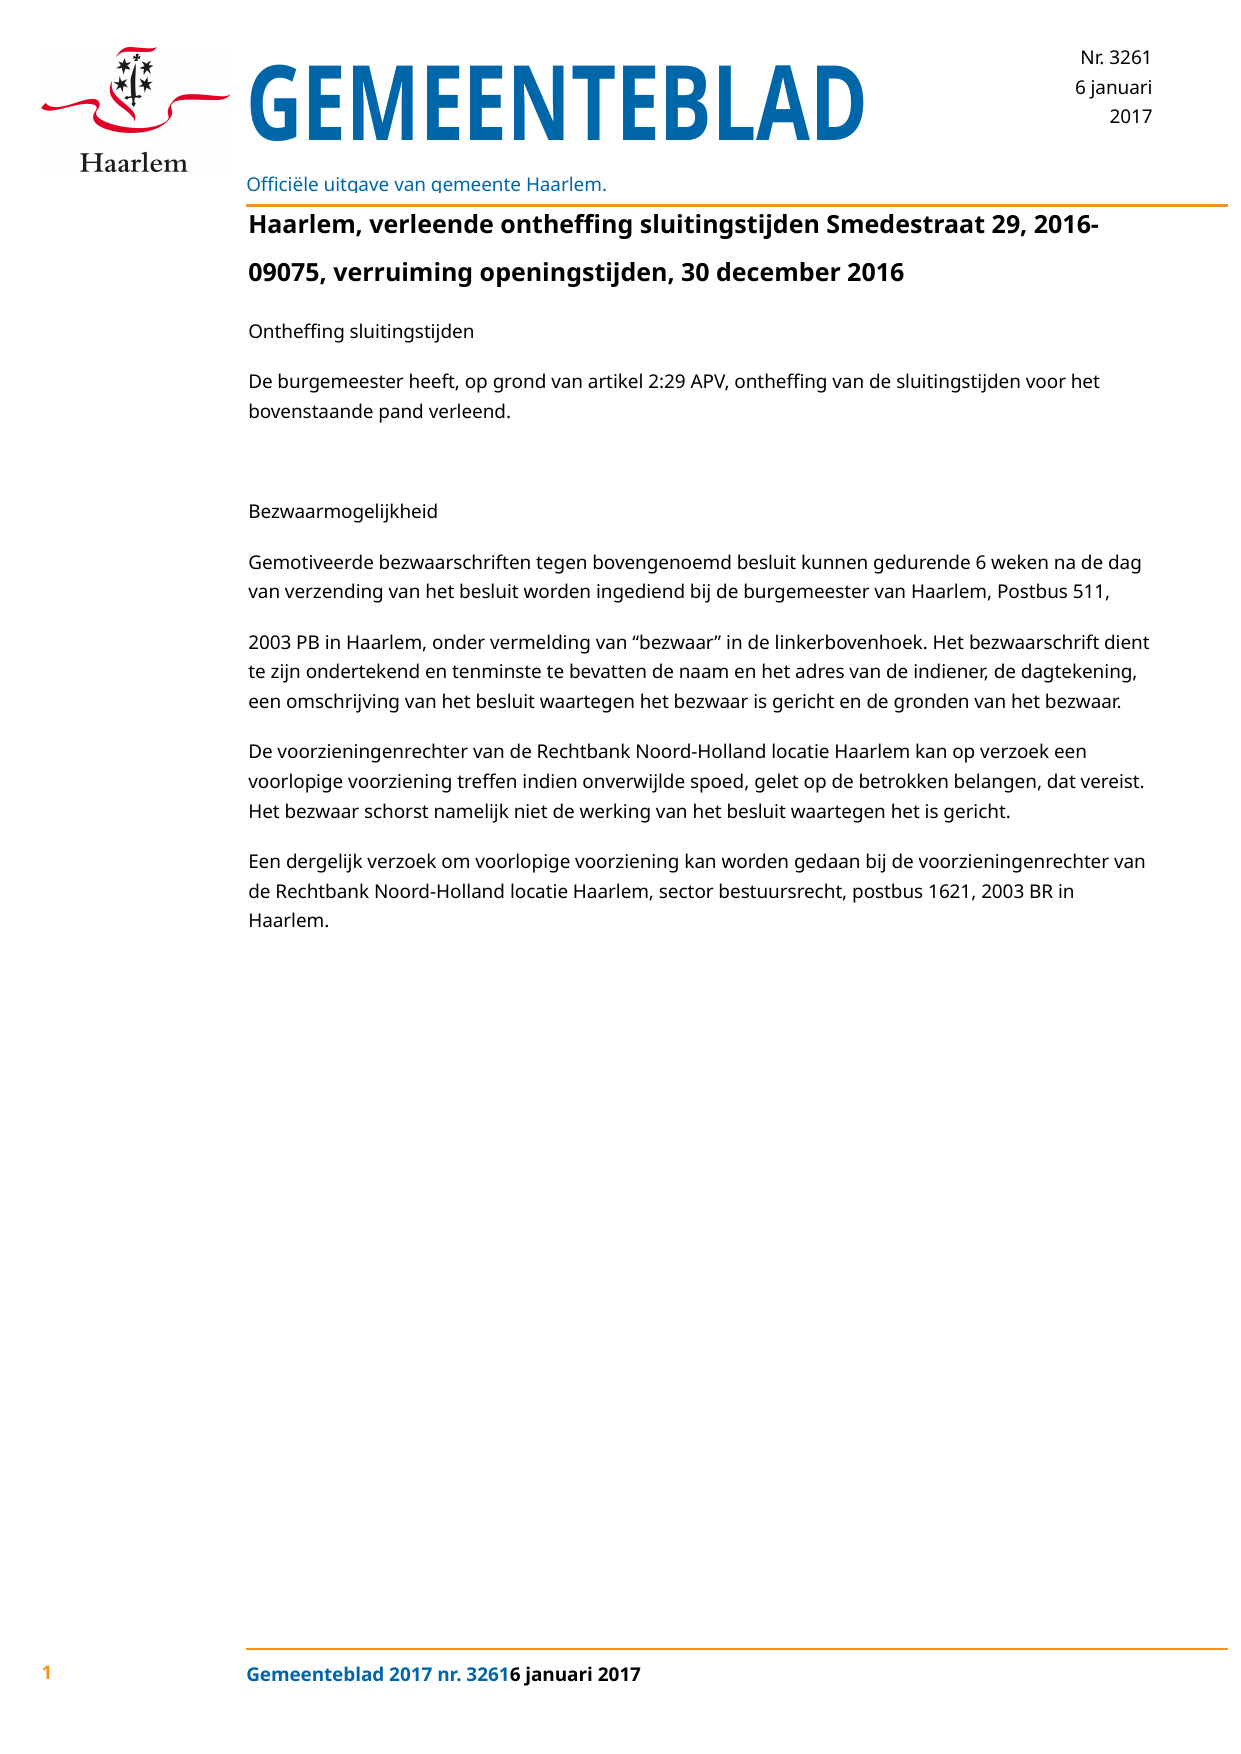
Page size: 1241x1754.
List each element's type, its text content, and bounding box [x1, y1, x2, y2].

picture [41, 47, 231, 172]
text De burgemeester heeft, op grond van artikel 2:29 APV, ontheffing van de sluitingstijden voor het bovenstaande pand verleend. [248, 368, 1152, 424]
text Haarlem, verleende ontheffing sluitingstijden Smedestraat 29, 2016-09075, verruiming openingstijden, 30 december 2016 [248, 207, 1152, 288]
text Gemotiveerde bezwaarschriften tegen bovengenoemd besluit kunnen gedurende 6 weken na de dag van verzending van het besluit worden ingediend bij de burgemeester van Haarlem, Postbus 511, [248, 549, 1152, 604]
text Ontheffing sluitingstijden [248, 318, 1152, 344]
text Bezwaarmogelijkheid [248, 499, 1152, 524]
text 2003 PB in Haarlem, onder vermelding van “bezwaar” in de linkerbovenhoek. Het bezwaarschrift dient te zijn ondertekend en tenminste te bevatten de naam en het adres van de indiener, de dagtekening, een omschrijving van het besluit waartegen het bezwaar is gericht en de gronden van het bezwaar. [248, 629, 1152, 714]
text De voorzieningenrechter van de Rechtbank Noord-Holland locatie Haarlem kan op verzoek een voorlopige voorziening treffen indien onverwijlde spoed, gelet op de betrokken belangen, dat vereist. Het bezwaar schorst namelijk niet de werking van het besluit waartegen het is gericht. [248, 739, 1152, 824]
text Een dergelijk verzoek om voorlopige voorziening kan worden gedaan bij de voorzieningenrechter van de Rechtbank Noord-Holland locatie Haarlem, sector bestuursrecht, postbus 1621, 2003 BR in Haarlem. [248, 848, 1152, 933]
